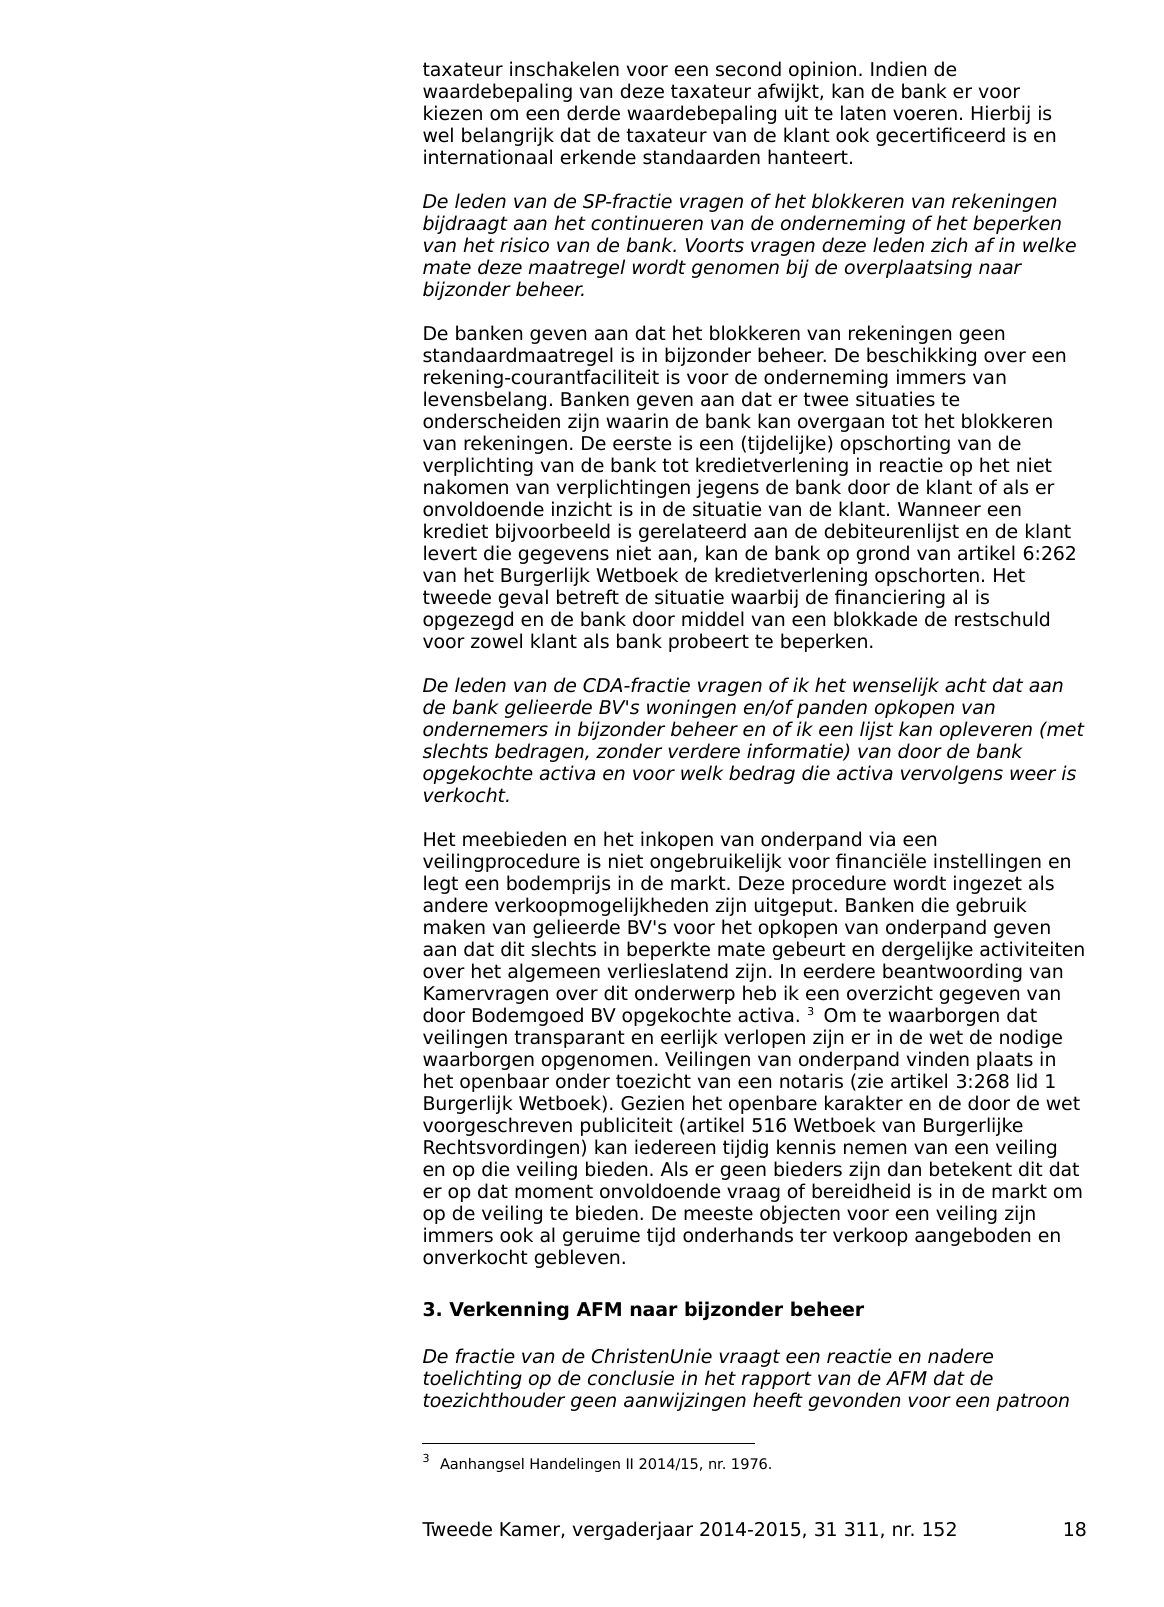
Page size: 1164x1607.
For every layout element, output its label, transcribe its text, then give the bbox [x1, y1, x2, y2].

text De leden van de SP-fractie vragen of het blokkeren van rekeningen bijdraagt aan het continueren van de onderneming of het beperken van het risico van de bank. Voorts vragen deze leden zich af in welke mate deze maatregel wordt genomen bij de overplaatsing naar bijzonder beheer. [422, 191, 1087, 301]
text Het meebieden en het inkopen van onderpand via een veilingprocedure is niet ongebruikelijk voor financiële instellingen en legt een bodemprijs in de markt. Deze procedure wordt ingezet als andere verkoopmogelijkheden zijn uitgeput. Banken die gebruik maken van gelieerde BV's voor het opkopen van onderpand geven aan dat dit slechts in beperkte mate gebeurt en dergelijke activiteiten over het algemeen verlieslatend zijn. In eerdere beantwoording van Kamervragen over dit onderwerp heb ik een overzicht gegeven van door Bodemgoed BV opgekochte activa. Om te waarborgen dat veilingen transparant en eerlijk verlopen zijn er in de wet de nodige waarborgen opgenomen. Veilingen van onderpand vinden plaats in het openbaar onder toezicht van een notaris (zie artikel 3:268 lid 1 Burgerlijk Wetboek). Gezien het openbare karakter en de door de wet voorgeschreven publiciteit (artikel 516 Wetboek van Burgerlijke Rechtsvordingen) kan iedereen tijdig kennis nemen van een veiling en op die veiling bieden. Als er geen bieders zijn dan betekent dit dat er op dat moment onvoldoende vraag of bereidheid is in de markt om op de veiling te bieden. De meeste objecten voor een veiling zijn immers ook al geruime tijd onderhands ter verkoop aangeboden en onverkocht gebleven. [422, 829, 1087, 1269]
text De banken geven aan dat het blokkeren van rekeningen geen standaardmaatregel is in bijzonder beheer. De beschikking over een rekening-courantfaciliteit is voor de onderneming immers van levensbelang. Banken geven aan dat er twee situaties te onderscheiden zijn waarin de bank kan overgaan tot het blokkeren van rekeningen. De eerste is een (tijdelijke) opschorting van de verplichting van de bank tot kredietverlening in reactie op het niet nakomen van verplichtingen jegens de bank door de klant of als er onvoldoende inzicht is in de situatie van de klant. Wanneer een krediet bijvoorbeeld is gerelateerd aan de debiteurenlijst en de klant levert die gegevens niet aan, kan de bank op grond van artikel 6:262 van het Burgerlijk Wetboek de kredietverlening opschorten. Het tweede geval betreft de situatie waarbij de financiering al is opgezegd en de bank door middel van een blokkade de restschuld voor zowel klant als bank probeert te beperken. [422, 323, 1087, 653]
subtitle 3. Verkenning AFM naar bijzonder beheer [422, 1299, 1087, 1321]
text De leden van de CDA-fractie vragen of ik het wenselijk acht dat aan de bank gelieerde BV's woningen en/of panden opkopen van ondernemers in bijzonder beheer en of ik een lijst kan opleveren (met slechts bedragen, zonder verdere informatie) van door de bank opgekochte activa en voor welk bedrag die activa vervolgens weer is verkocht. [422, 675, 1087, 807]
text Aanhangsel Handelingen II 2014/15, nr. 1976. [422, 1452, 1087, 1474]
text De fractie van de ChristenUnie vraagt een reactie en nadere toelichting op de conclusie in het rapport van de AFM dat de toezichthouder geen aanwijzingen heeft gevonden voor een patroon [422, 1346, 1087, 1412]
text taxateur inschakelen voor een second opinion. Indien de waardebepaling van deze taxateur afwijkt, kan de bank er voor kiezen om een derde waardebepaling uit te laten voeren. Hierbij is wel belangrijk dat de taxateur van de klant ook gecertificeerd is en internationaal erkende standaarden hanteert. [422, 59, 1087, 169]
